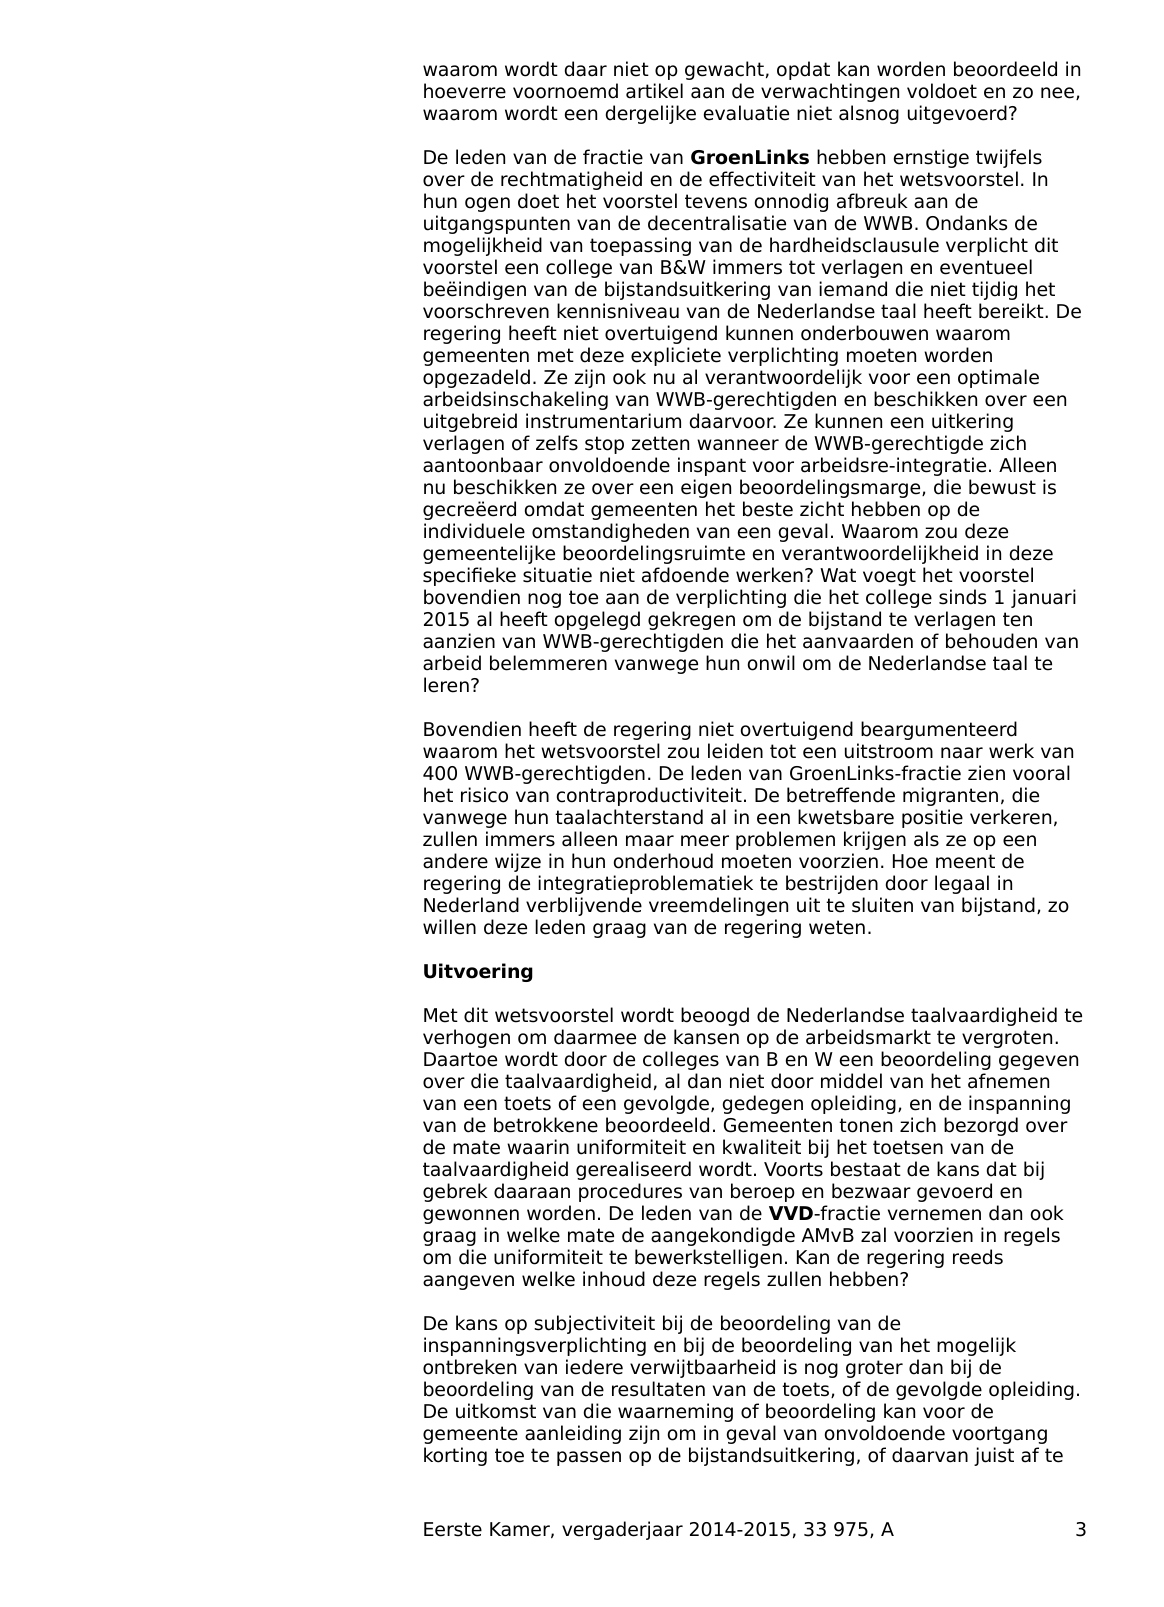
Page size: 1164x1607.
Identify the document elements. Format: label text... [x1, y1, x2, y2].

text De leden van de fractie van GroenLinks hebben ernstige twijfels over de rechtmatigheid en de effectiviteit van het wetsvoorstel. In hun ogen doet het voorstel tevens onnodig afbreuk aan de uitgangspunten van de decentralisatie van de WWB. Ondanks de mogelijkheid van toepassing van de hardheidsclausule verplicht dit voorstel een college van B&W immers tot verlagen en eventueel beëindigen van de bijstandsuitkering van iemand die niet tijdig het voorschreven kennisniveau van de Nederlandse taal heeft bereikt. De regering heeft niet overtuigend kunnen onderbouwen waarom gemeenten met deze expliciete verplichting moeten worden opgezadeld. Ze zijn ook nu al verantwoordelijk voor een optimale arbeidsinschakeling van WWB-gerechtigden en beschikken over een uitgebreid instrumentarium daarvoor. Ze kunnen een uitkering verlagen of zelfs stop zetten wanneer de WWB-gerechtigde zich aantoonbaar onvoldoende inspant voor arbeidsre-integratie. Alleen nu beschikken ze over een eigen beoordelingsmarge, die bewust is gecreëerd omdat gemeenten het beste zicht hebben op de individuele omstandigheden van een geval. Waarom zou deze gemeentelijke beoordelingsruimte en verantwoordelijkheid in deze specifieke situatie niet afdoende werken? Wat voegt het voorstel bovendien nog toe aan de verplichting die het college sinds 1 januari 2015 al heeft opgelegd gekregen om de bijstand te verlagen ten aanzien van WWB-gerechtigden die het aanvaarden of behouden van arbeid belemmeren vanwege hun onwil om de Nederlandse taal te leren? [422, 147, 1087, 697]
text waarom wordt daar niet op gewacht, opdat kan worden beoordeeld in hoeverre voornoemd artikel aan de verwachtingen voldoet en zo nee, waarom wordt een dergelijke evaluatie niet alsnog uitgevoerd? [422, 59, 1087, 125]
text De kans op subjectiviteit bij de beoordeling van de inspanningsverplichting en bij de beoordeling van het mogelijk ontbreken van iedere verwijtbaarheid is nog groter dan bij de beoordeling van de resultaten van de toets, of de gevolgde opleiding. De uitkomst van die waarneming of beoordeling kan voor de gemeente aanleiding zijn om in geval van onvoldoende voortgang korting toe te passen op de bijstandsuitkering, of daarvan juist af te [422, 1313, 1087, 1467]
text Met dit wetsvoorstel wordt beoogd de Nederlandse taalvaardigheid te verhogen om daarmee de kansen op de arbeidsmarkt te vergroten. Daartoe wordt door de colleges van B en W een beoordeling gegeven over die taalvaardigheid, al dan niet door middel van het afnemen van een toets of een gevolgde, gedegen opleiding, en de inspanning van de betrokkene beoordeeld. Gemeenten tonen zich bezorgd over de mate waarin uniformiteit en kwaliteit bij het toetsen van de taalvaardigheid gerealiseerd wordt. Voorts bestaat de kans dat bij gebrek daaraan procedures van beroep en bezwaar gevoerd en gewonnen worden. De leden van de VVD-fractie vernemen dan ook graag in welke mate de aangekondigde AMvB zal voorzien in regels om die uniformiteit te bewerkstelligen. Kan de regering reeds aangeven welke inhoud deze regels zullen hebben? [422, 1005, 1087, 1291]
subtitle Uitvoering [422, 961, 1087, 983]
text Bovendien heeft de regering niet overtuigend beargumenteerd waarom het wetsvoorstel zou leiden tot een uitstroom naar werk van 400 WWB-gerechtigden. De leden van GroenLinks-fractie zien vooral het risico van contraproductiviteit. De betreffende migranten, die vanwege hun taalachterstand al in een kwetsbare positie verkeren, zullen immers alleen maar meer problemen krijgen als ze op een andere wijze in hun onderhoud moeten voorzien. Hoe meent de regering de integratieproblematiek te bestrijden door legaal in Nederland verblijvende vreemdelingen uit te sluiten van bijstand, zo willen deze leden graag van de regering weten. [422, 719, 1087, 939]
